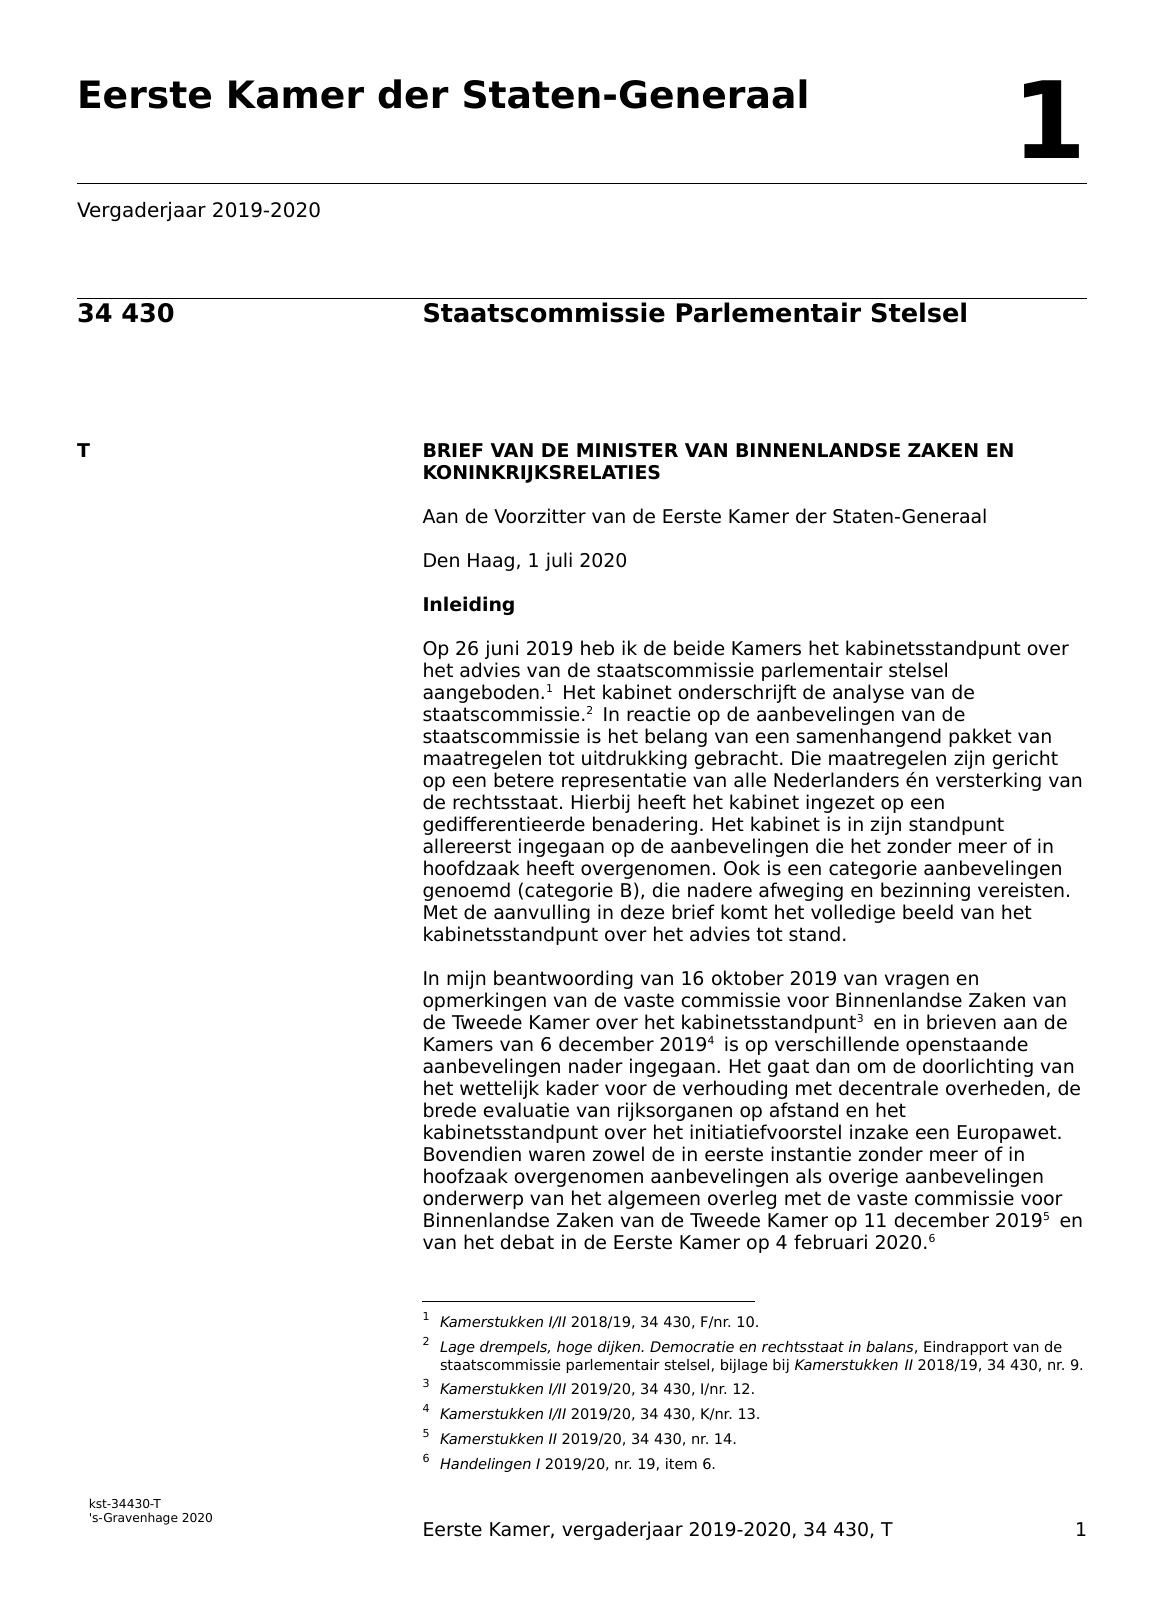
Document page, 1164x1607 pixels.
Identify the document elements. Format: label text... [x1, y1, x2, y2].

table_header 1 [886, 59, 1087, 183]
table_cell Vergaderjaar 2019-2020 [77, 184, 1087, 298]
text Den Haag, 1 juli 2020 [422, 550, 1087, 572]
text Kamerstukken I/II 2019/20, 34 430, K/nr. 13. [422, 1402, 1087, 1424]
text 's-Gravenhage 2020 [88, 1511, 323, 1525]
subtitle T BRIEF VAN DE MINISTER VAN BINNENLANDSE ZAKEN EN KONINKRIJKSRELATIES [77, 440, 1087, 484]
text Op 26 juni 2019 heb ik de beide Kamers het kabinetsstandpunt over het advies van de staatscommissie parlementair stelsel aangeboden. Het kabinet onderschrijft de analyse van de staatscommissie. In reactie op de aanbevelingen van de staatscommissie is het belang van een samenhangend pakket van maatregelen tot uitdrukking gebracht. Die maatregelen zijn gericht op een betere representatie van alle Nederlanders én versterking van de rechtsstaat. Hierbij heeft het kabinet ingezet op een gedifferentieerde benadering. Het kabinet is in zijn standpunt allereerst ingegaan op de aanbevelingen die het zonder meer of in hoofdzaak heeft overgenomen. Ook is een categorie aanbevelingen genoemd (categorie B), die nadere afweging en bezinning vereisten. Met de aanvulling in deze brief komt het volledige beeld van het kabinetsstandpunt over het advies tot stand. [422, 638, 1087, 946]
text kst-34430-T [88, 1497, 323, 1511]
subtitle Inleiding [422, 594, 1087, 616]
text Kamerstukken I/II 2018/19, 34 430, F/nr. 10. [422, 1310, 1087, 1332]
text Aan de Voorzitter van de Eerste Kamer der Staten-Generaal [422, 506, 1087, 528]
subtitle 34 430 Staatscommissie Parlementair Stelsel [77, 299, 1087, 329]
text Handelingen I 2019/20, nr. 19, item 6. [422, 1452, 1087, 1474]
text Kamerstukken II 2019/20, 34 430, nr. 14. [422, 1427, 1087, 1449]
text In mijn beantwoording van 16 oktober 2019 van vragen en opmerkingen van de vaste commissie voor Binnenlandse Zaken van de Tweede Kamer over het kabinetsstandpunt en in brieven aan de Kamers van 6 december 2019 is op verschillende openstaande aanbevelingen nader ingegaan. Het gaat dan om de doorlichting van het wettelijk kader voor de verhouding met decentrale overheden, de brede evaluatie van rijksorganen op afstand en het kabinetsstandpunt over het initiatiefvoorstel inzake een Europawet. Bovendien waren zowel de in eerste instantie zonder meer of in hoofzaak overgenomen aanbevelingen als overige aanbevelingen onderwerp van het algemeen overleg met de vaste commissie voor Binnenlandse Zaken van de Tweede Kamer op 11 december 2019 en van het debat in de Eerste Kamer op 4 februari 2020. [422, 968, 1087, 1254]
table_header Eerste Kamer der Staten-Generaal [77, 59, 886, 183]
text Kamerstukken I/II 2019/20, 34 430, I/nr. 12. [422, 1377, 1087, 1399]
text Lage drempels, hoge dijken. Democratie en rechtsstaat in balans, Eindrapport van de staatscommissie parlementair stelsel, bijlage bij Kamerstukken II 2018/19, 34 430, nr. 9. [422, 1335, 1087, 1374]
